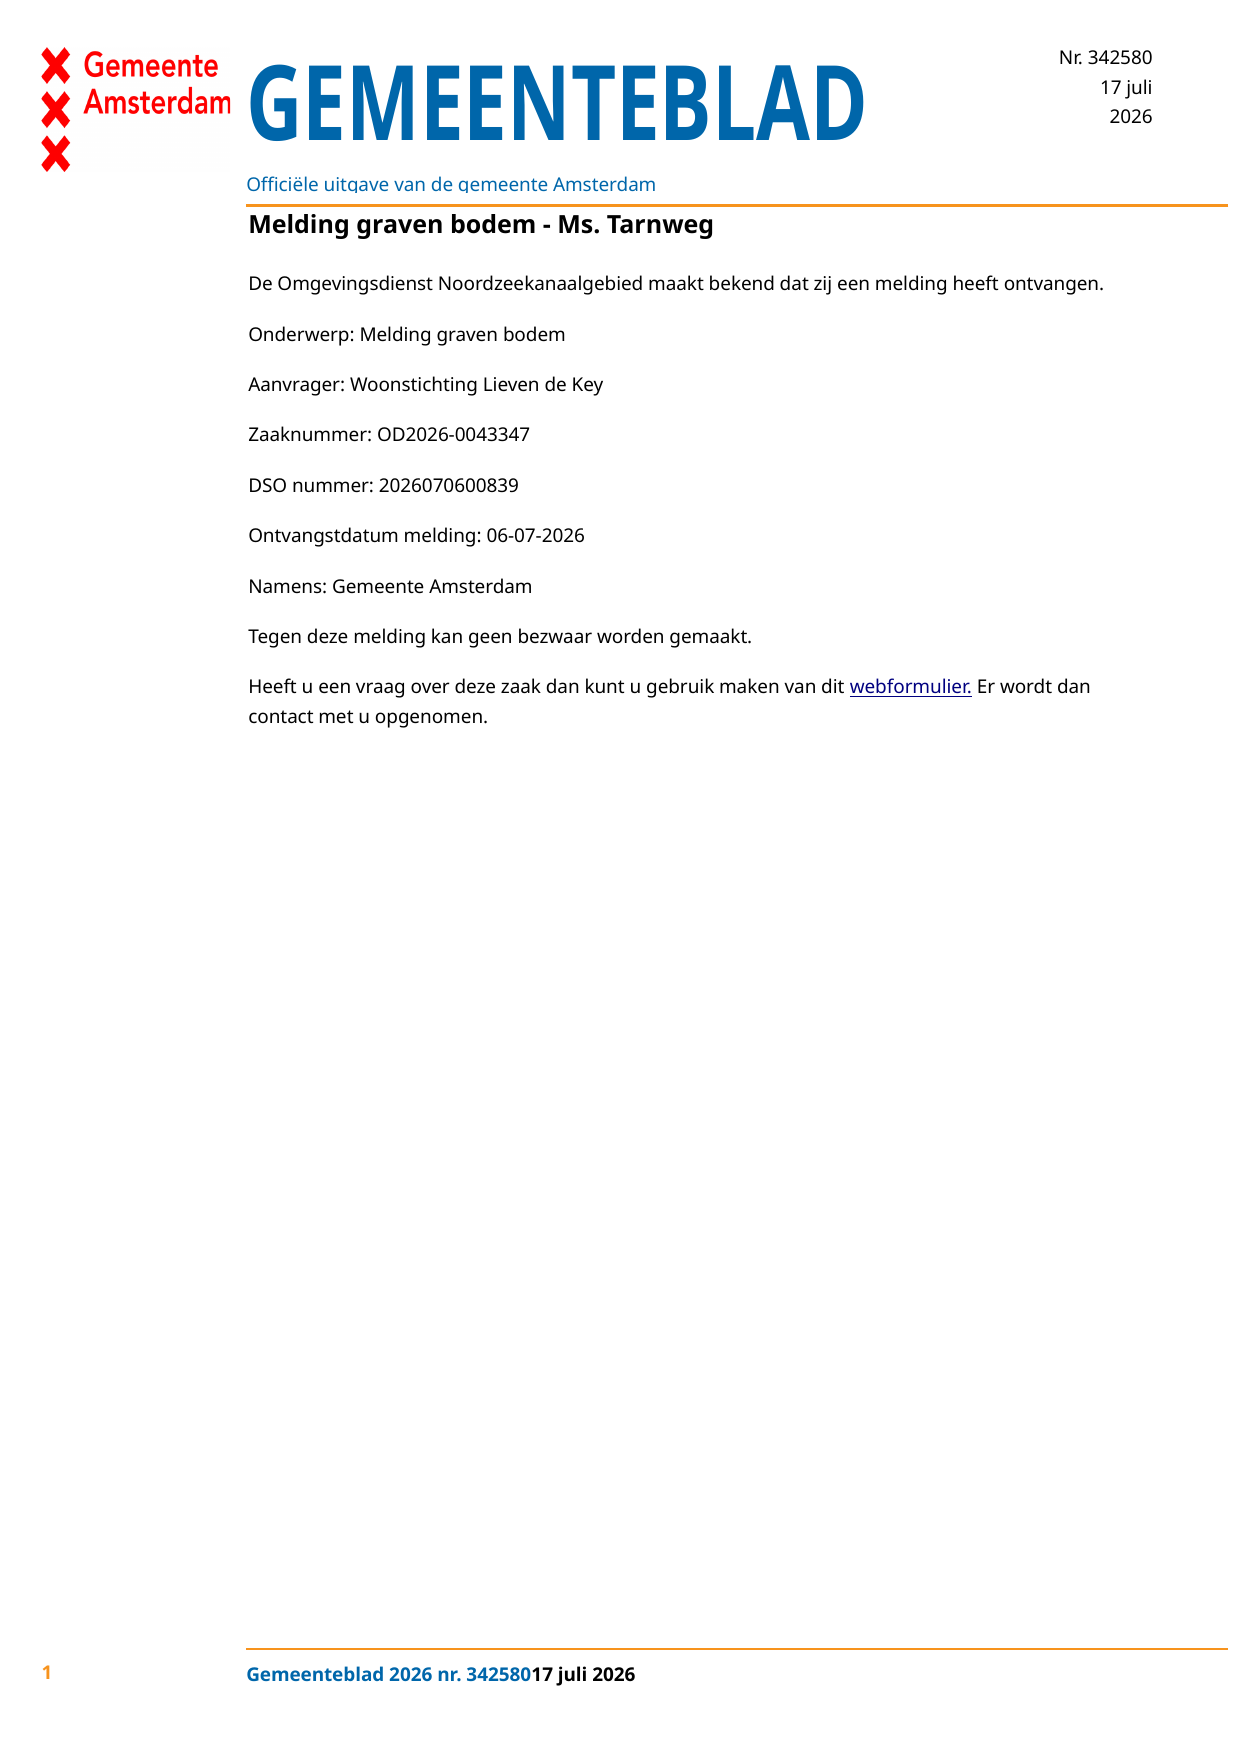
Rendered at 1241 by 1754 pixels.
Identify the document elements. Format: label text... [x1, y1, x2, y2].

text Ontvangstdatum melding: 06-07-2026 [248, 522, 1152, 548]
picture [41, 47, 231, 172]
text Heeft u een vraag over deze zaak dan kunt u gebruik maken van dit webformulier. Er wordt dan contact met u opgenomen. [248, 674, 1152, 729]
text De Omgevingsdienst Noordzeekanaalgebied maakt bekend dat zij een melding heeft ontvangen. [248, 270, 1152, 296]
text Zaaknummer: OD2026-0043347 [248, 422, 1152, 447]
text Namens: Gemeente Amsterdam [248, 573, 1152, 598]
text Melding graven bodem - Ms. Tarnweg [248, 207, 1152, 241]
text Aanvrager: Woonstichting Lieven de Key [248, 371, 1152, 397]
text Onderwerp: Melding graven bodem [248, 321, 1152, 346]
text Tegen deze melding kan geen bezwaar worden gemaakt. [248, 623, 1152, 649]
text DSO nummer: 2026070600839 [248, 472, 1152, 498]
